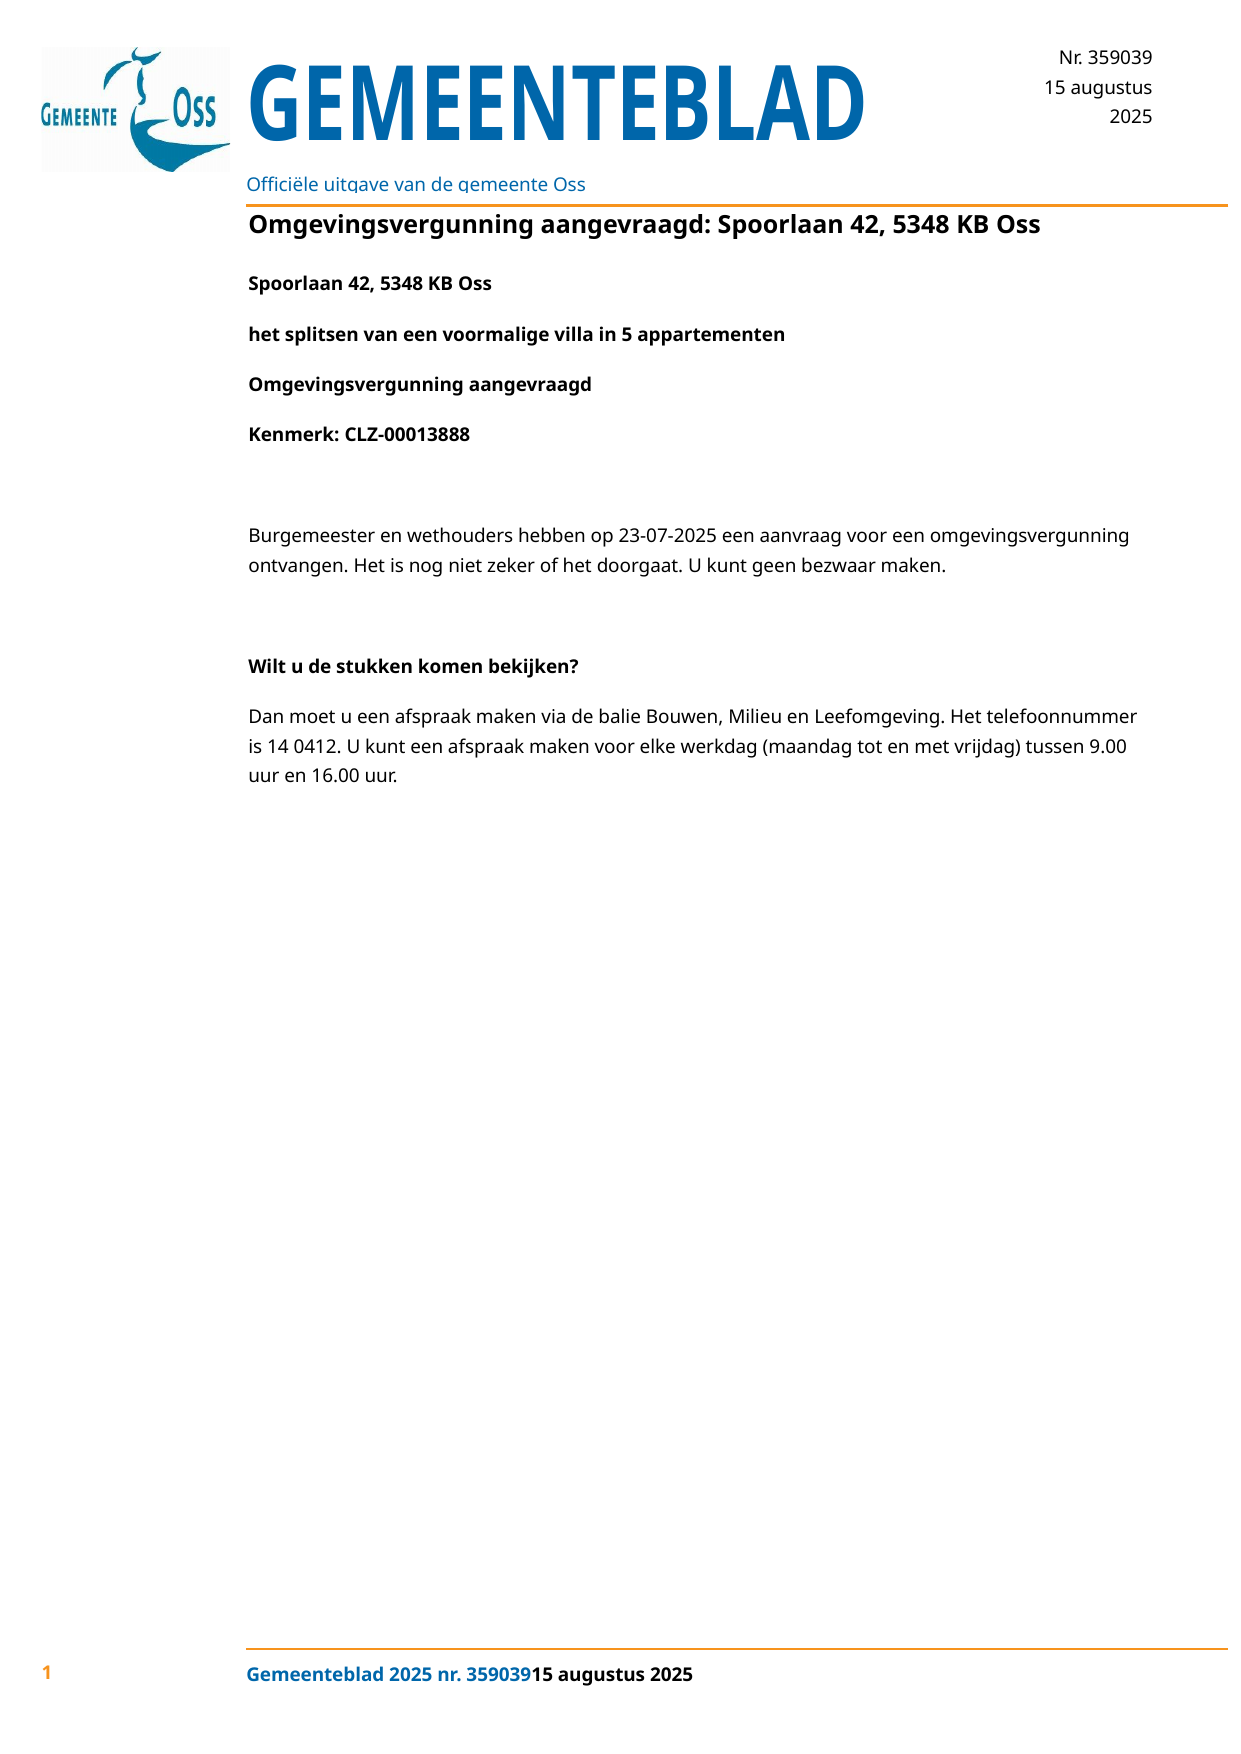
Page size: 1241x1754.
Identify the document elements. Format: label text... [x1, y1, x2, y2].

text Omgevingsvergunning aangevraagd: Spoorlaan 42, 5348 KB Oss [248, 207, 1152, 241]
text Omgevingsvergunning aangevraagd [248, 371, 1152, 397]
picture [41, 47, 231, 172]
text Burgemeester en wethouders hebben op 23-07-2025 een aanvraag voor een omgevingsvergunning ontvangen. Het is nog niet zeker of het doorgaat. U kunt geen bezwaar maken. [248, 522, 1152, 578]
text Dan moet u een afspraak maken via de balie Bouwen, Milieu en Leefomgeving. Het telefoonnummer is 14 0412. U kunt een afspraak maken voor elke werkdag (maandag tot en met vrijdag) tussen 9.00 uur en 16.00 uur. [248, 703, 1152, 788]
text Spoorlaan 42, 5348 KB Oss [248, 270, 1152, 296]
text Kenmerk: CLZ-00013888 [248, 422, 1152, 447]
text Wilt u de stukken komen bekijken? [248, 653, 1152, 678]
text het splitsen van een voormalige villa in 5 appartementen [248, 321, 1152, 346]
